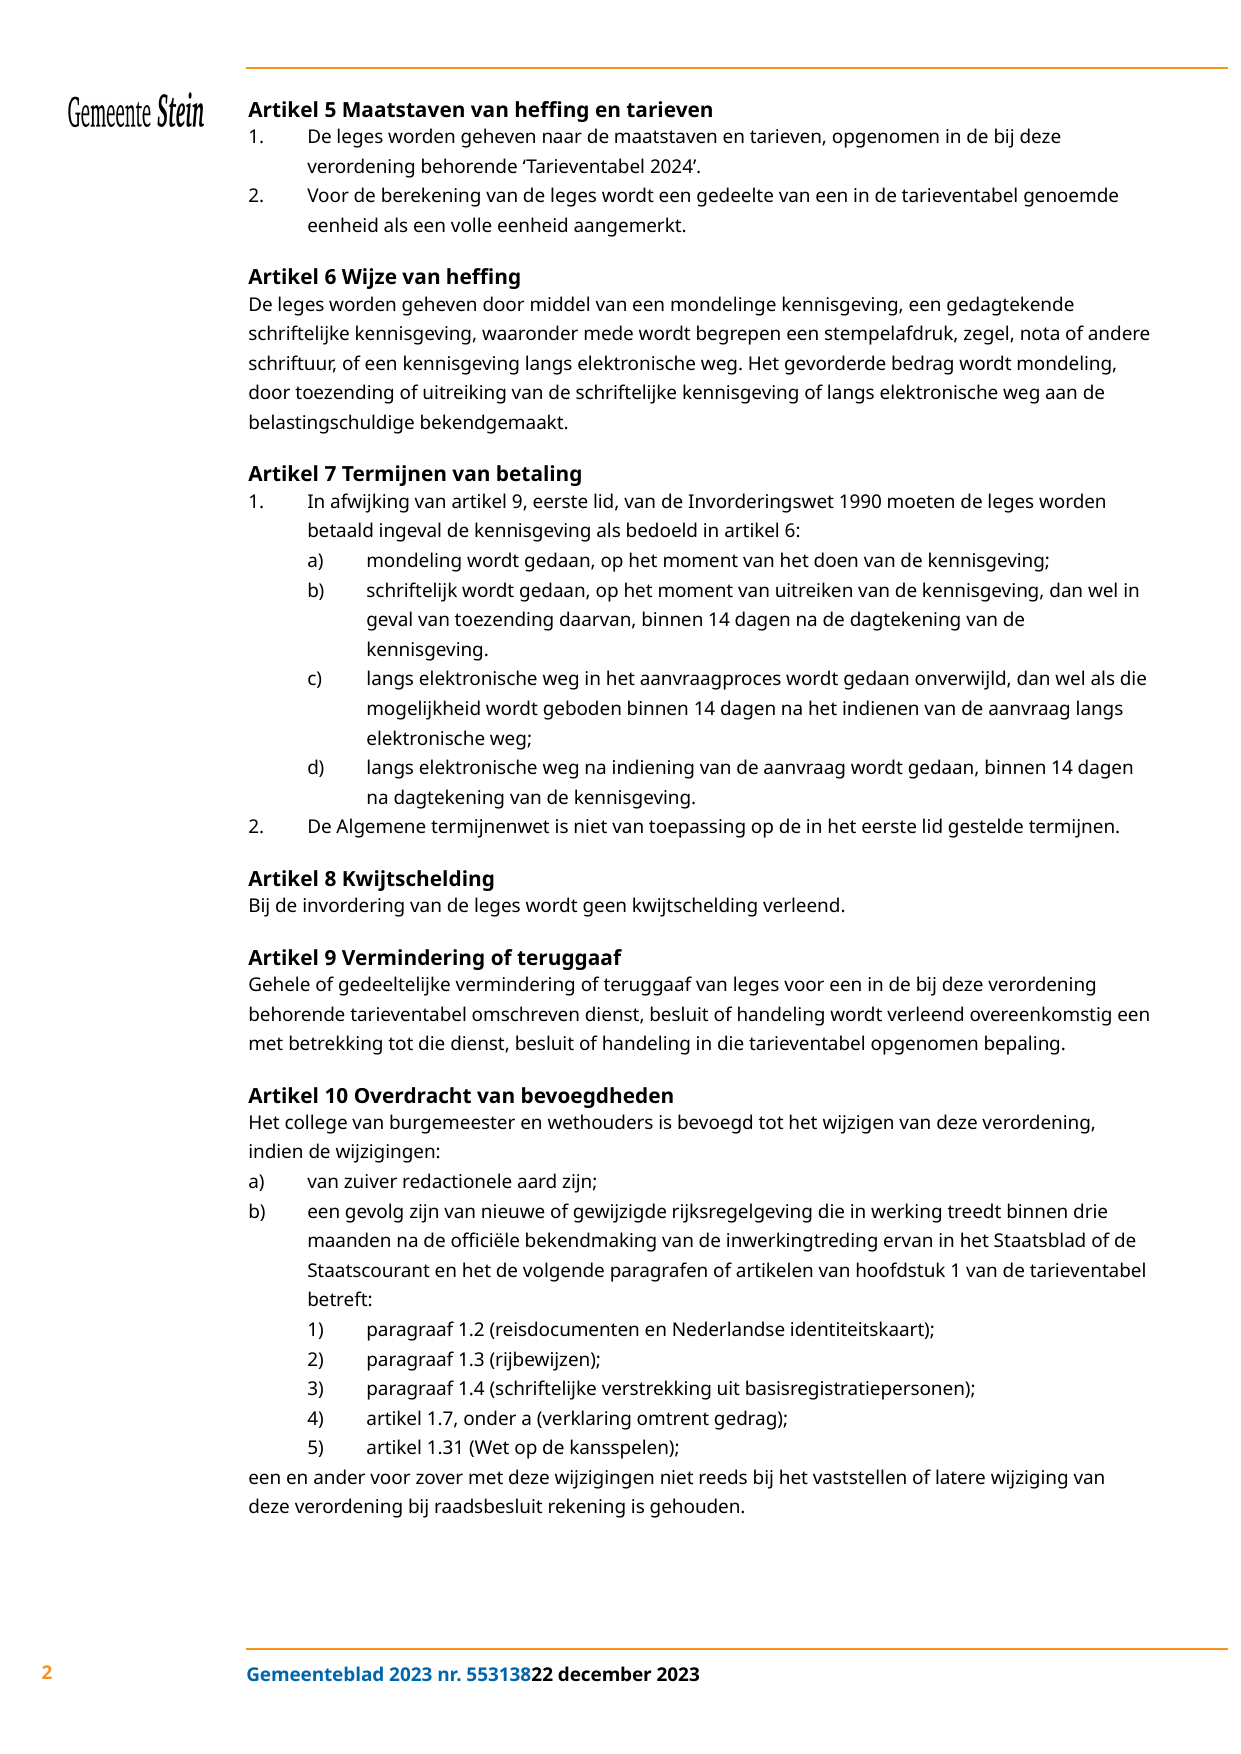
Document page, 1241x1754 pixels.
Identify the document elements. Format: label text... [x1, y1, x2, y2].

list een gevolg zijn van nieuwe of gewijzigde rijksregelgeving die in werking treedt binnen drie maanden na de officiële bekendmaking van de inwerkingtreding ervan in het Staatsblad of de Staatscourant en het de volgende paragrafen of artikelen van hoofdstuk 1 van de tarieventabel betreft: [248, 1198, 1152, 1312]
list schriftelijk wordt gedaan, op het moment van uitreiken van de kennisgeving, dan wel in geval van toezending daarvan, binnen 14 dagen na de dagtekening van de kennisgeving. [307, 577, 1152, 662]
text een en ander voor zover met deze wijzigingen niet reeds bij het vaststellen of latere wijziging van deze verordening bij raadsbesluit rekening is gehouden. [248, 1464, 1152, 1519]
list langs elektronische weg in het aanvraagproces wordt gedaan onverwijld, dan wel als die mogelijkheid wordt geboden binnen 14 dagen na het indienen van de aanvraag langs elektronische weg; [307, 666, 1152, 750]
text Artikel 9 Vermindering of teruggaaf [248, 943, 1152, 971]
list Voor de berekening van de leges wordt een gedeelte van een in de tarieventabel genoemde eenheid als een volle eenheid aangemerkt. [248, 182, 1152, 238]
text Artikel 8 Kwijtschelding [248, 864, 1152, 892]
list paragraaf 1.2 (reisdocumenten en Nederlandse identiteitskaart); [307, 1316, 1152, 1342]
list artikel 1.31 (Wet op de kansspelen); [307, 1434, 1152, 1460]
list In afwijking van artikel 9, eerste lid, van de Invorderingswet 1990 moeten de leges worden betaald ingeval de kennisgeving als bedoeld in artikel 6: [248, 488, 1152, 543]
list paragraaf 1.4 (schriftelijke verstrekking uit basisregistratiepersonen); [307, 1375, 1152, 1401]
text Gehele of gedeeltelijke vermindering of teruggaaf van leges voor een in de bij deze verordening behorende tarieventabel omschreven dienst, besluit of handeling wordt verleend overeenkomstig een met betrekking tot die dienst, besluit of handeling in die tarieventabel opgenomen bepaling. [248, 971, 1152, 1056]
list van zuiver redactionele aard zijn; [248, 1168, 1152, 1194]
text De leges worden geheven door middel van een mondelinge kennisgeving, een gedagtekende schriftelijke kennisgeving, waaronder mede wordt begrepen een stempelafdruk, zegel, nota of andere schriftuur, of een kennisgeving langs elektronische weg. Het gevorderde bedrag wordt mondeling, door toezending of uitreiking van de schriftelijke kennisgeving of langs elektronische weg aan de belastingschuldige bekendgemaakt. [248, 291, 1152, 435]
list mondeling wordt gedaan, op het moment van het doen van de kennisgeving; [307, 547, 1152, 573]
list De Algemene termijnenwet is niet van toepassing op de in het eerste lid gestelde termijnen. [248, 813, 1152, 839]
picture [41, 47, 231, 172]
text Artikel 6 Wijze van heffing [248, 262, 1152, 291]
list langs elektronische weg na indiening van de aanvraag wordt gedaan, binnen 14 dagen na dagtekening van de kennisgeving. [307, 754, 1152, 809]
text Artikel 7 Termijnen van betaling [248, 459, 1152, 488]
list paragraaf 1.3 (rijbewijzen); [307, 1346, 1152, 1372]
text Artikel 10 Overdracht van bevoegdheden [248, 1081, 1152, 1109]
text Het college van burgemeester en wethouders is bevoegd tot het wijzigen van deze verordening, indien de wijzigingen: [248, 1109, 1152, 1164]
list artikel 1.7, onder a (verklaring omtrent gedrag); [307, 1405, 1152, 1431]
text Bij de invordering van de leges wordt geen kwijtschelding verleend. [248, 892, 1152, 918]
list De leges worden geheven naar de maatstaven en tarieven, opgenomen in de bij deze verordening behorende ‘Tarieventabel 2024’. [248, 123, 1152, 178]
text Artikel 5 Maatstaven van heffing en tarieven [248, 95, 1152, 123]
